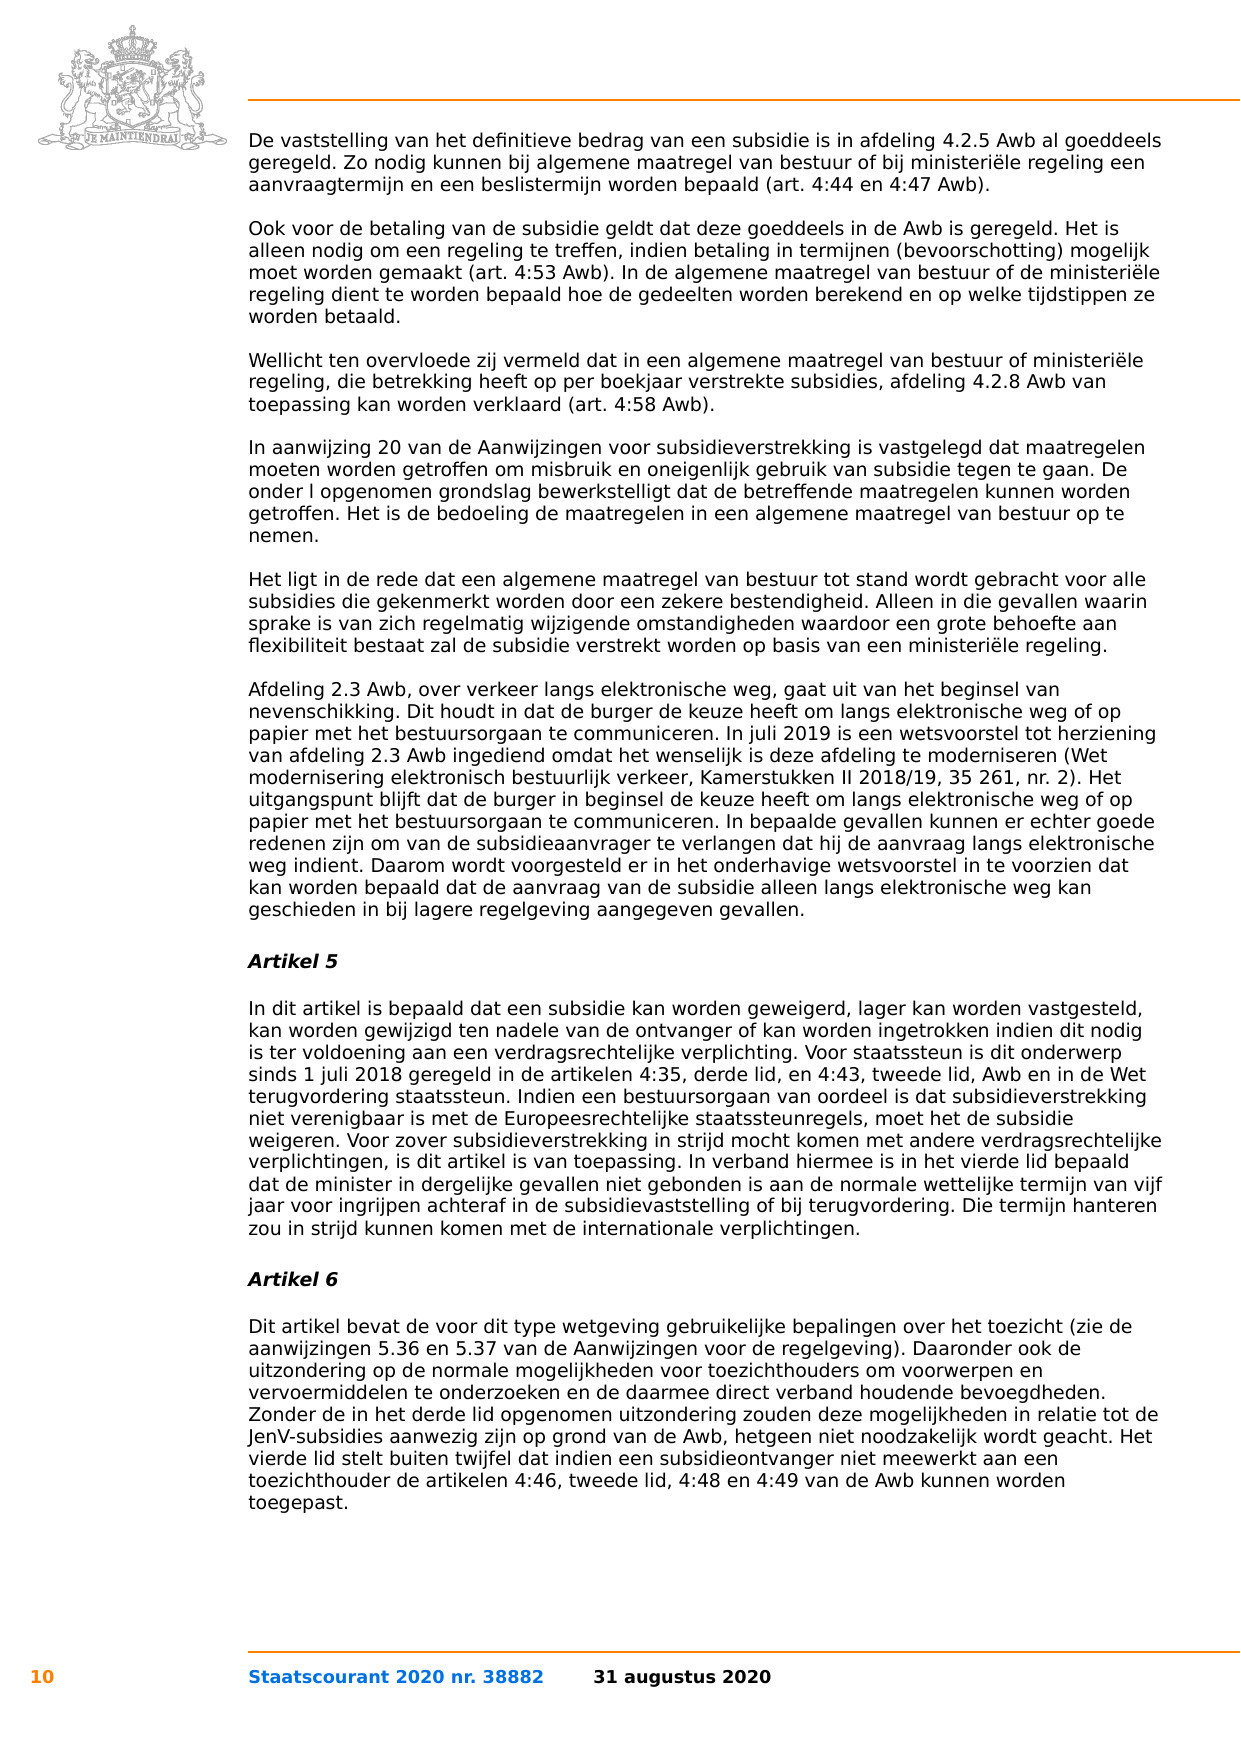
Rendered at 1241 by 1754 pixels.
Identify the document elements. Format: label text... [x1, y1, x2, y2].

text In dit artikel is bepaald dat een subsidie kan worden geweigerd, lager kan worden vastgesteld, kan worden gewijzigd ten nadele van de ontvanger of kan worden ingetrokken indien dit nodig is ter voldoening aan een verdragsrechtelijke verplichting. Voor staatssteun is dit onderwerp sinds 1 juli 2018 geregeld in de artikelen 4:35, derde lid, en 4:43, tweede lid, Awb en in de Wet terugvordering staatssteun. Indien een bestuursorgaan van oordeel is dat subsidieverstrekking niet verenigbaar is met de Europeesrechtelijke staatssteunregels, moet het de subsidie weigeren. Voor zover subsidieverstrekking in strijd mocht komen met andere verdragsrechtelijke verplichtingen, is dit artikel is van toepassing. In verband hiermee is in het vierde lid bepaald dat de minister in dergelijke gevallen niet gebonden is aan de normale wettelijke termijn van vijf jaar voor ingrijpen achteraf in de subsidievaststelling of bij terugvordering. Die termijn hanteren zou in strijd kunnen komen met de internationale verplichtingen. [248, 998, 1163, 1239]
text De vaststelling van het definitieve bedrag van een subsidie is in afdeling 4.2.5 Awb al goeddeels geregeld. Zo nodig kunnen bij algemene maatregel van bestuur of bij ministeriële regeling een aanvraagtermijn en een beslistermijn worden bepaald (art. 4:44 en 4:47 Awb). [248, 130, 1163, 196]
text Het ligt in de rede dat een algemene maatregel van bestuur tot stand wordt gebracht voor alle subsidies die gekenmerkt worden door een zekere bestendigheid. Alleen in die gevallen waarin sprake is van zich regelmatig wijzigende omstandigheden waardoor een grote behoefte aan flexibiliteit bestaat zal de subsidie verstrekt worden op basis van een ministeriële regeling. [248, 569, 1163, 657]
subtitle Artikel 5 [248, 951, 1163, 973]
text Ook voor de betaling van de subsidie geldt dat deze goeddeels in de Awb is geregeld. Het is alleen nodig om een regeling te treffen, indien betaling in termijnen (bevoorschotting) mogelijk moet worden gemaakt (art. 4:53 Awb). In de algemene maatregel van bestuur of de ministeriële regeling dient te worden bepaald hoe de gedeelten worden berekend en op welke tijdstippen ze worden betaald. [248, 218, 1163, 328]
text In aanwijzing 20 van de Aanwijzingen voor subsidieverstrekking is vastgelegd dat maatregelen moeten worden getroffen om misbruik en oneigenlijk gebruik van subsidie tegen te gaan. De onder l opgenomen grondslag bewerkstelligt dat de betreffende maatregelen kunnen worden getroffen. Het is de bedoeling de maatregelen in een algemene maatregel van bestuur op te nemen. [248, 437, 1163, 547]
subtitle Artikel 6 [248, 1269, 1163, 1291]
text Wellicht ten overvloede zij vermeld dat in een algemene maatregel van bestuur of ministeriële regeling, die betrekking heeft op per boekjaar verstrekte subsidies, afdeling 4.2.8 Awb van toepassing kan worden verklaard (art. 4:58 Awb). [248, 349, 1163, 415]
text Afdeling 2.3 Awb, over verkeer langs elektronische weg, gaat uit van het beginsel van nevenschikking. Dit houdt in dat de burger de keuze heeft om langs elektronische weg of op papier met het bestuursorgaan te communiceren. In juli 2019 is een wetsvoorstel tot herziening van afdeling 2.3 Awb ingediend omdat het wenselijk is deze afdeling te moderniseren (Wet modernisering elektronisch bestuurlijk verkeer, Kamerstukken II 2018/19, 35 261, nr. 2). Het uitgangspunt blijft dat de burger in beginsel de keuze heeft om langs elektronische weg of op papier met het bestuursorgaan te communiceren. In bepaalde gevallen kunnen er echter goede redenen zijn om van de subsidieaanvrager te verlangen dat hij de aanvraag langs elektronische weg indient. Daarom wordt voorgesteld er in het onderhavige wetsvoorstel in te voorzien dat kan worden bepaald dat de aanvraag van de subsidie alleen langs elektronische weg kan geschieden in bij lagere regelgeving aangegeven gevallen. [248, 679, 1163, 921]
text Dit artikel bevat de voor dit type wetgeving gebruikelijke bepalingen over het toezicht (zie de aanwijzingen 5.36 en 5.37 van de Aanwijzingen voor de regelgeving). Daaronder ook de uitzondering op de normale mogelijkheden voor toezichthouders om voorwerpen en vervoermiddelen te onderzoeken en de daarmee direct verband houdende bevoegdheden. Zonder de in het derde lid opgenomen uitzondering zouden deze mogelijkheden in relatie tot de JenV-subsidies aanwezig zijn op grond van de Awb, hetgeen niet noodzakelijk wordt geacht. Het vierde lid stelt buiten twijfel dat indien een subsidieontvanger niet meewerkt aan een toezichthouder de artikelen 4:46, tweede lid, 4:48 en 4:49 van de Awb kunnen worden toegepast. [248, 1316, 1163, 1514]
picture [38, 25, 227, 150]
